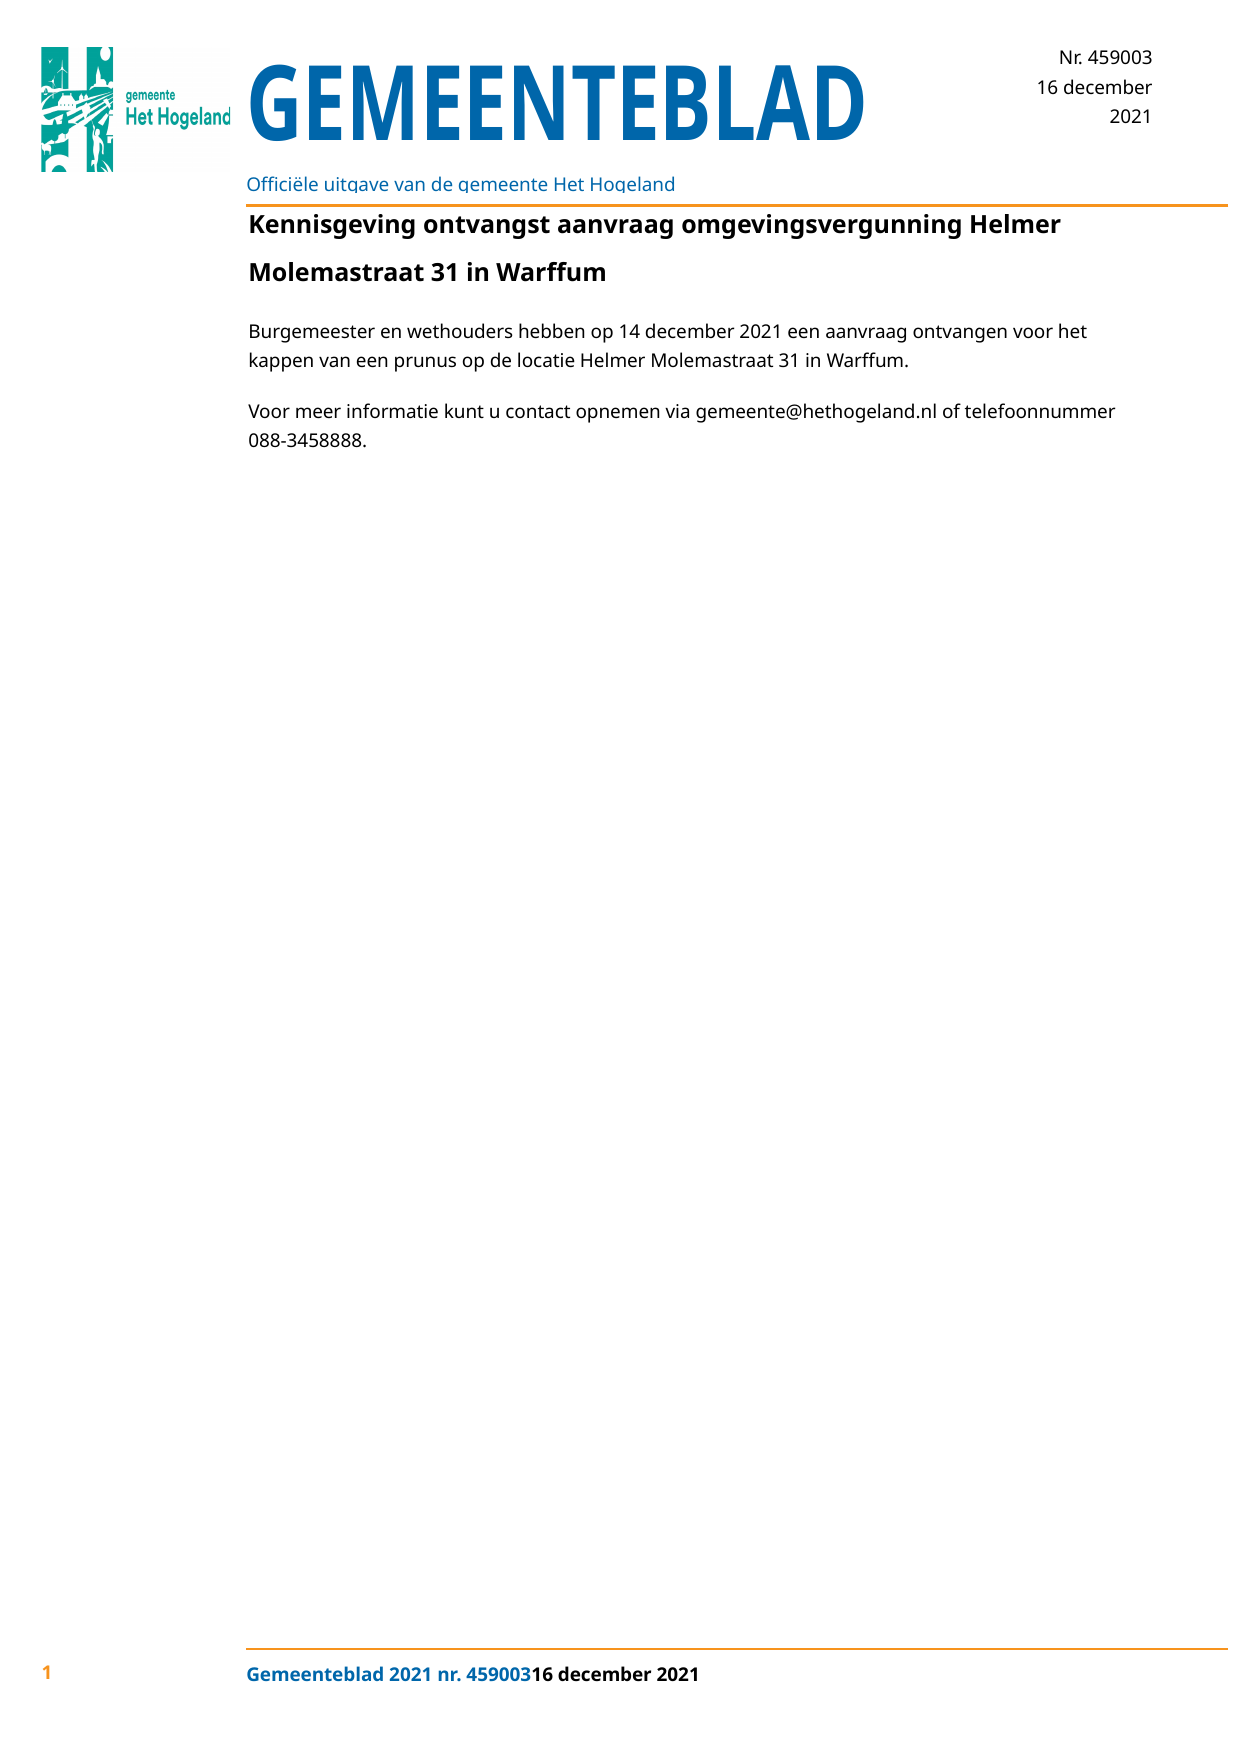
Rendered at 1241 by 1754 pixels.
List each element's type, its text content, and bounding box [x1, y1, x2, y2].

text Voor meer informatie kunt u contact opnemen via gemeente@hethogeland.nl of telefoonnummer 088-3458888. [248, 398, 1152, 453]
text Kennisgeving ontvangst aanvraag omgevingsvergunning Helmer Molemastraat 31 in Warffum [248, 207, 1152, 288]
text Burgemeester en wethouders hebben op 14 december 2021 een aanvraag ontvangen voor het kappen van een prunus op de locatie Helmer Molemastraat 31 in Warffum. [248, 318, 1152, 373]
picture [41, 47, 231, 172]
